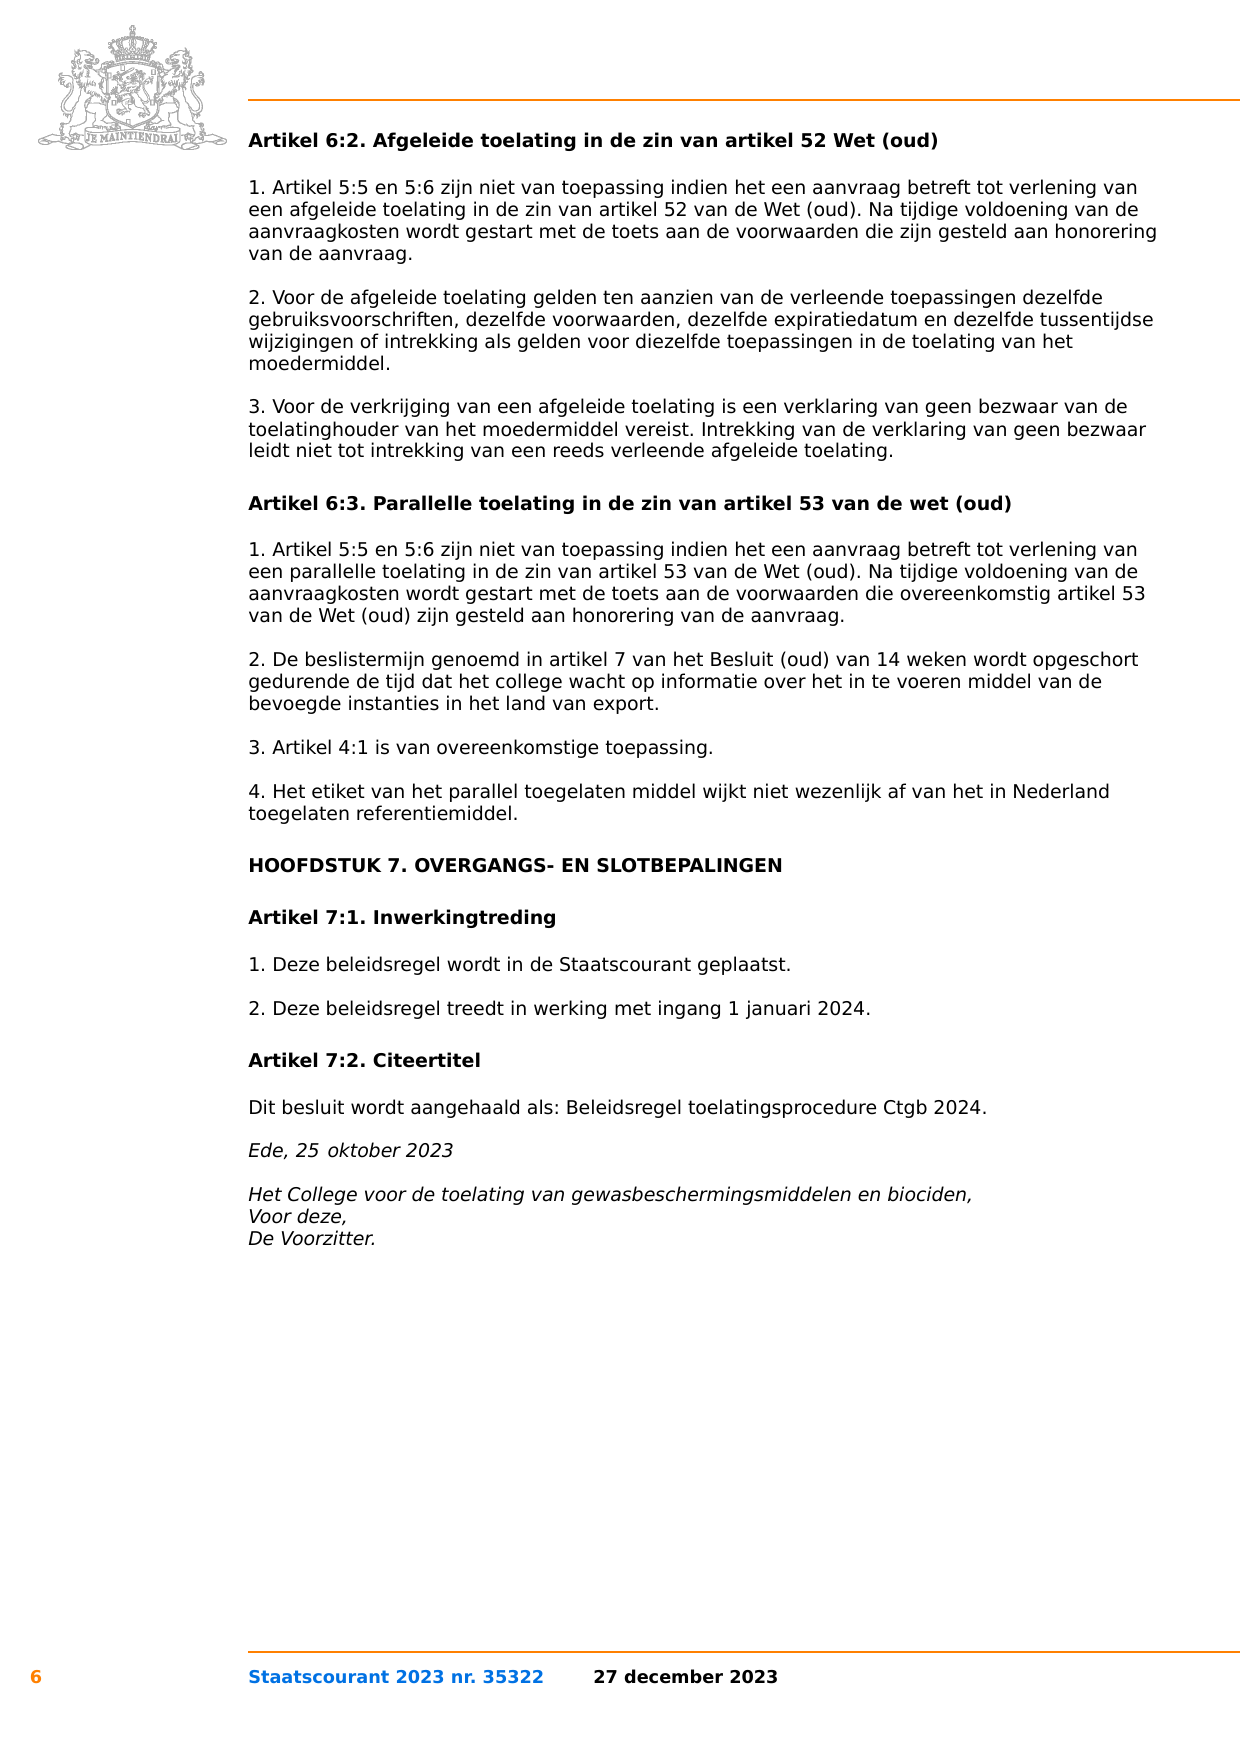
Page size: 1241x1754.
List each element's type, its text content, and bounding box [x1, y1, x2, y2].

text 1. Artikel 5:5 en 5:6 zijn niet van toepassing indien het een aanvraag betreft tot verlening van een parallelle toelating in de zin van artikel 53 van de Wet (oud). Na tijdige voldoening van de aanvraagkosten wordt gestart met de toets aan de voorwaarden die overeenkomstig artikel 53 van de Wet (oud) zijn gesteld aan honorering van de aanvraag. [248, 539, 1163, 627]
text 3. Artikel 4:1 is van overeenkomstige toepassing. [248, 737, 1163, 759]
text 2. Voor de afgeleide toelating gelden ten aanzien van de verleende toepassingen dezelfde gebruiksvoorschriften, dezelfde voorwaarden, dezelfde expiratiedatum en dezelfde tussentijdse wijzigingen of intrekking als gelden voor diezelfde toepassingen in de toelating van het moedermiddel. [248, 287, 1163, 374]
text 2. De beslistermijn genoemd in artikel 7 van het Besluit (oud) van 14 weken wordt opgeschort gedurende de tijd dat het college wacht op informatie over het in te voeren middel van de bevoegde instanties in het land van export. [248, 649, 1163, 715]
text Dit besluit wordt aangehaald als: Beleidsregel toelatingsprocedure Ctgb 2024. [248, 1097, 1163, 1118]
subtitle Artikel 6:2. Afgeleide toelating in de zin van artikel 52 Wet (oud) [248, 130, 1163, 152]
subtitle Artikel 6:3. Parallelle toelating in de zin van artikel 53 van de wet (oud) [248, 492, 1163, 514]
text 1. Deze beleidsregel wordt in de Staatscourant geplaatst. [248, 954, 1163, 976]
text 2. Deze beleidsregel treedt in werking met ingang 1 januari 2024. [248, 998, 1163, 1019]
text 1. Artikel 5:5 en 5:6 zijn niet van toepassing indien het een aanvraag betreft tot verlening van een afgeleide toelating in de zin van artikel 52 van de Wet (oud). Na tijdige voldoening van de aanvraagkosten wordt gestart met de toets aan de voorwaarden die zijn gesteld aan honorering van de aanvraag. [248, 177, 1163, 265]
text 3. Voor de verkrijging van een afgeleide toelating is een verklaring van geen bezwaar van de toelatinghouder van het moedermiddel vereist. Intrekking van de verklaring van geen bezwaar leidt niet tot intrekking van een reeds verleende afgeleide toelating. [248, 396, 1163, 462]
subtitle Artikel 7:2. Citeertitel [248, 1049, 1163, 1072]
picture [38, 25, 227, 150]
subtitle Artikel 7:1. Inwerkingtreding [248, 907, 1163, 929]
text Het College voor de toelating van gewasbeschermingsmiddelen en biociden, Voor deze, De Voorzitter. [248, 1184, 1163, 1250]
text Ede, 25 oktober 2023 [248, 1140, 1163, 1162]
subtitle HOOFDSTUK 7. OVERGANGS- EN SLOTBEPALINGEN [248, 855, 1163, 877]
text 4. Het etiket van het parallel toegelaten middel wijkt niet wezenlijk af van het in Nederland toegelaten referentiemiddel. [248, 781, 1163, 825]
